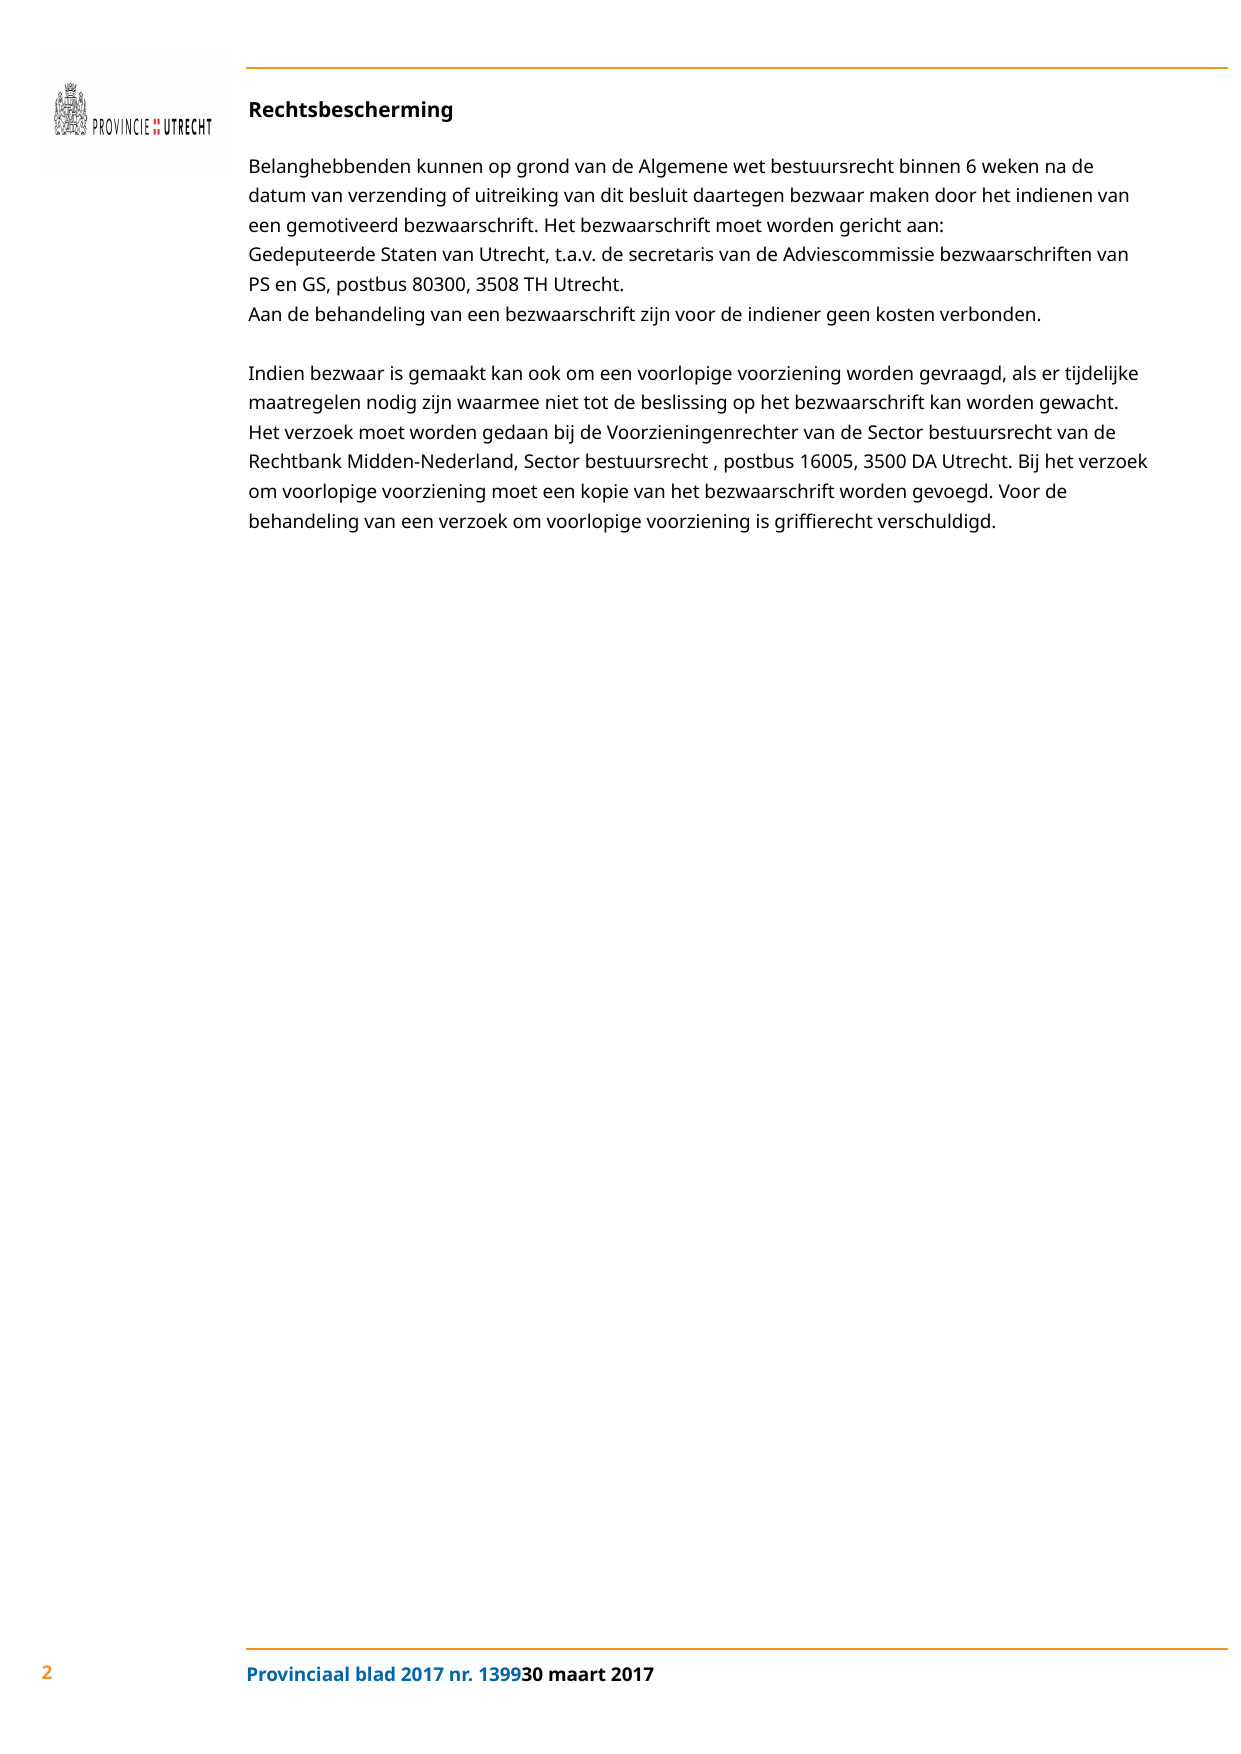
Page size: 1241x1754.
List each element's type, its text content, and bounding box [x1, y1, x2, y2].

text Aan de behandeling van een bezwaarschrift zijn voor de indiener geen kosten verbonden. [248, 301, 1152, 327]
text Rechtsbescherming [248, 95, 1152, 123]
text Gedeputeerde Staten van Utrecht, t.a.v. de secretaris van de Adviescommissie bezwaarschriften van PS en GS, postbus 80300, 3508 TH Utrecht. [248, 242, 1152, 297]
text Belanghebbenden kunnen op grond van de Algemene wet bestuursrecht binnen 6 weken na de datum van verzending of uitreiking van dit besluit daartegen bezwaar maken door het indienen van een gemotiveerd bezwaarschrift. Het bezwaarschrift moet worden gericht aan: [248, 153, 1152, 238]
picture [41, 47, 231, 172]
text Indien bezwaar is gemaakt kan ook om een voorlopige voorziening worden gevraagd, als er tijdelijke maatregelen nodig zijn waarmee niet tot de beslissing op het bezwaarschrift kan worden gewacht. Het verzoek moet worden gedaan bij de Voorzieningenrechter van de Sector bestuursrecht van de Rechtbank Midden-Nederland, Sector bestuursrecht , postbus 16005, 3500 DA Utrecht. Bij het verzoek om voorlopige voorziening moet een kopie van het bezwaarschrift worden gevoegd. Voor de behandeling van een verzoek om voorlopige voorziening is griffierecht verschuldigd. [248, 360, 1152, 534]
